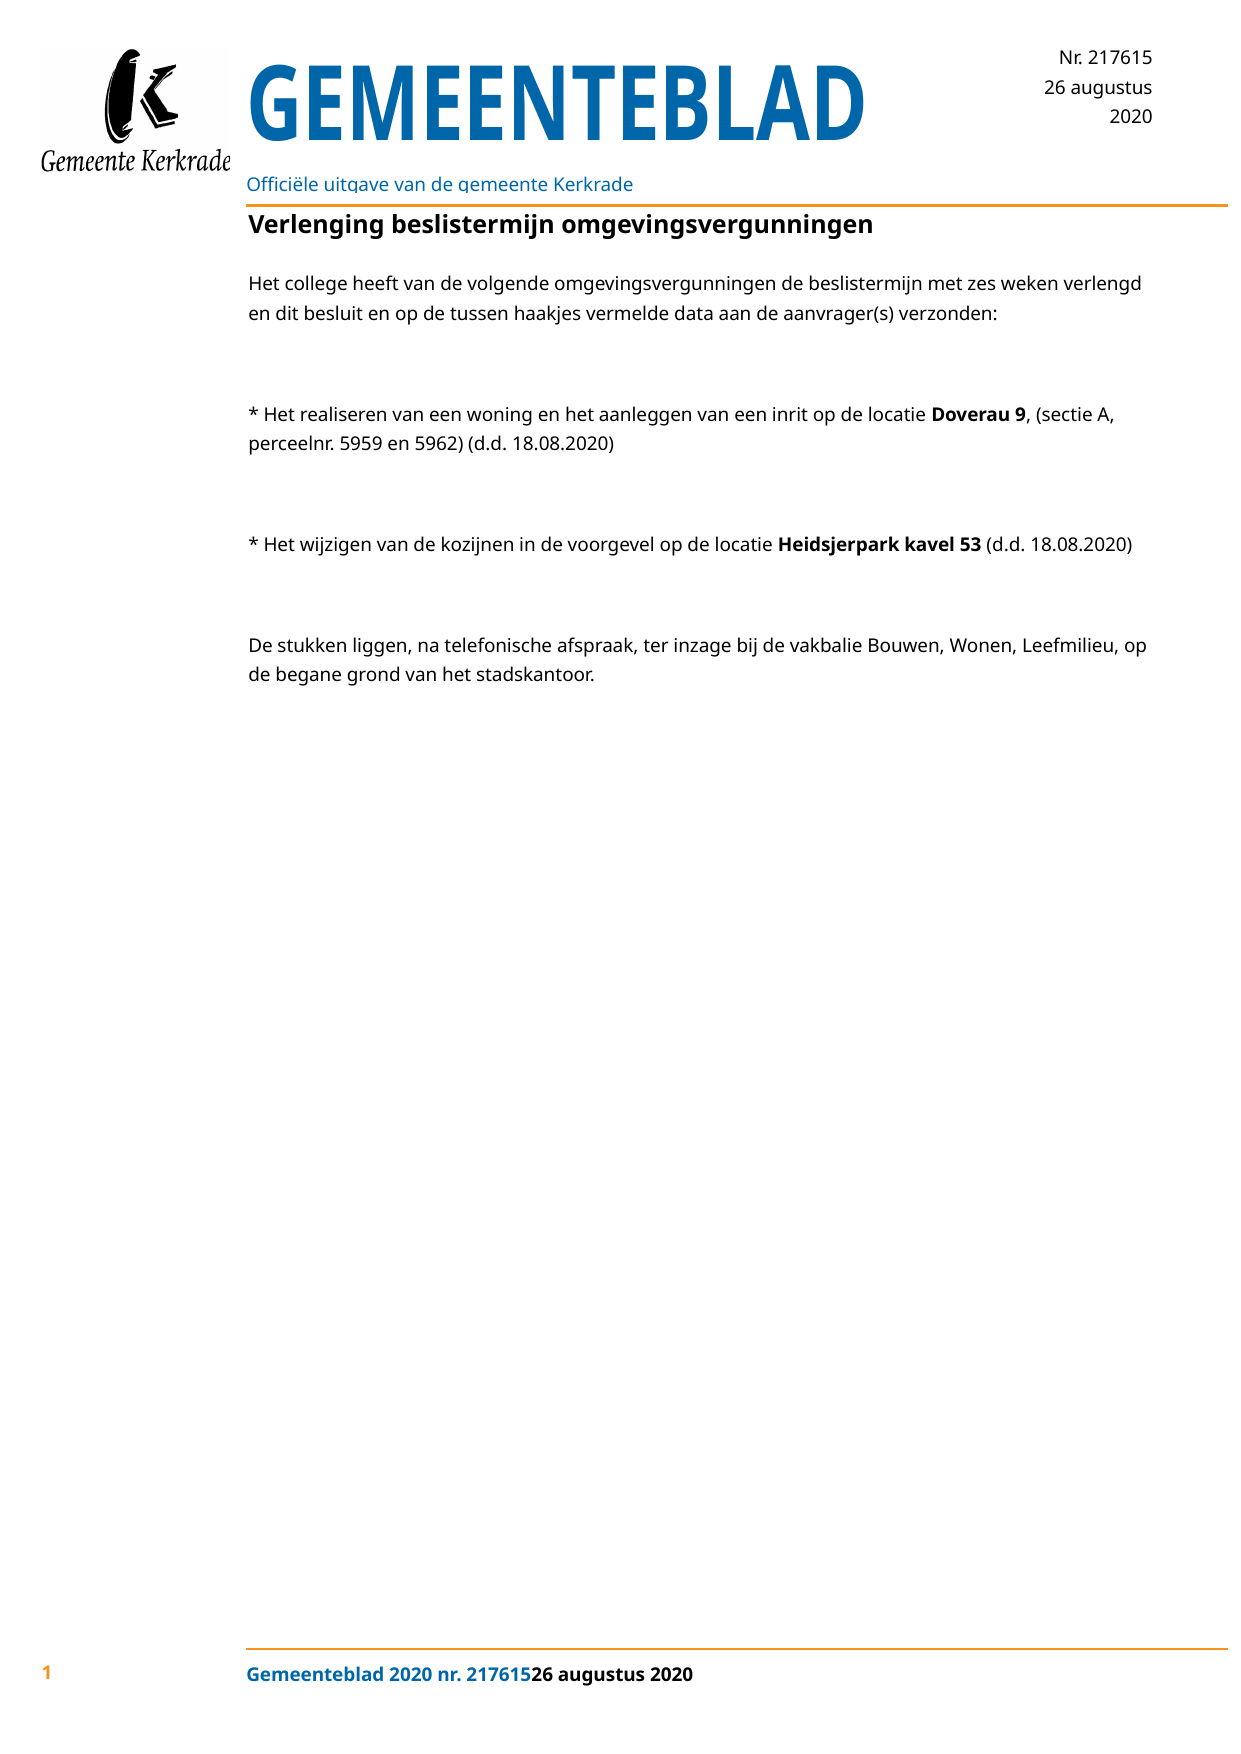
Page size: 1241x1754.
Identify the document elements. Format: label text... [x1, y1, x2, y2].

text * Het wijzigen van de kozijnen in de voorgevel op de locatie Heidsjerpark kavel 53 (d.d. 18.08.2020) [248, 531, 1152, 557]
text Verlenging beslistermijn omgevingsvergunningen [248, 207, 1152, 241]
picture [41, 47, 231, 172]
text * Het realiseren van een woning en het aanleggen van een inrit op de locatie Doverau 9, (sectie A, perceelnr. 5959 en 5962) (d.d. 18.08.2020) [248, 401, 1152, 456]
text Het college heeft van de volgende omgevingsvergunningen de beslistermijn met zes weken verlengd en dit besluit en op de tussen haakjes vermelde data aan de aanvrager(s) verzonden: [248, 270, 1152, 326]
text De stukken liggen, na telefonische afspraak, ter inzage bij de vakbalie Bouwen, Wonen, Leefmilieu, op de begane grond van het stadskantoor. [248, 632, 1152, 687]
